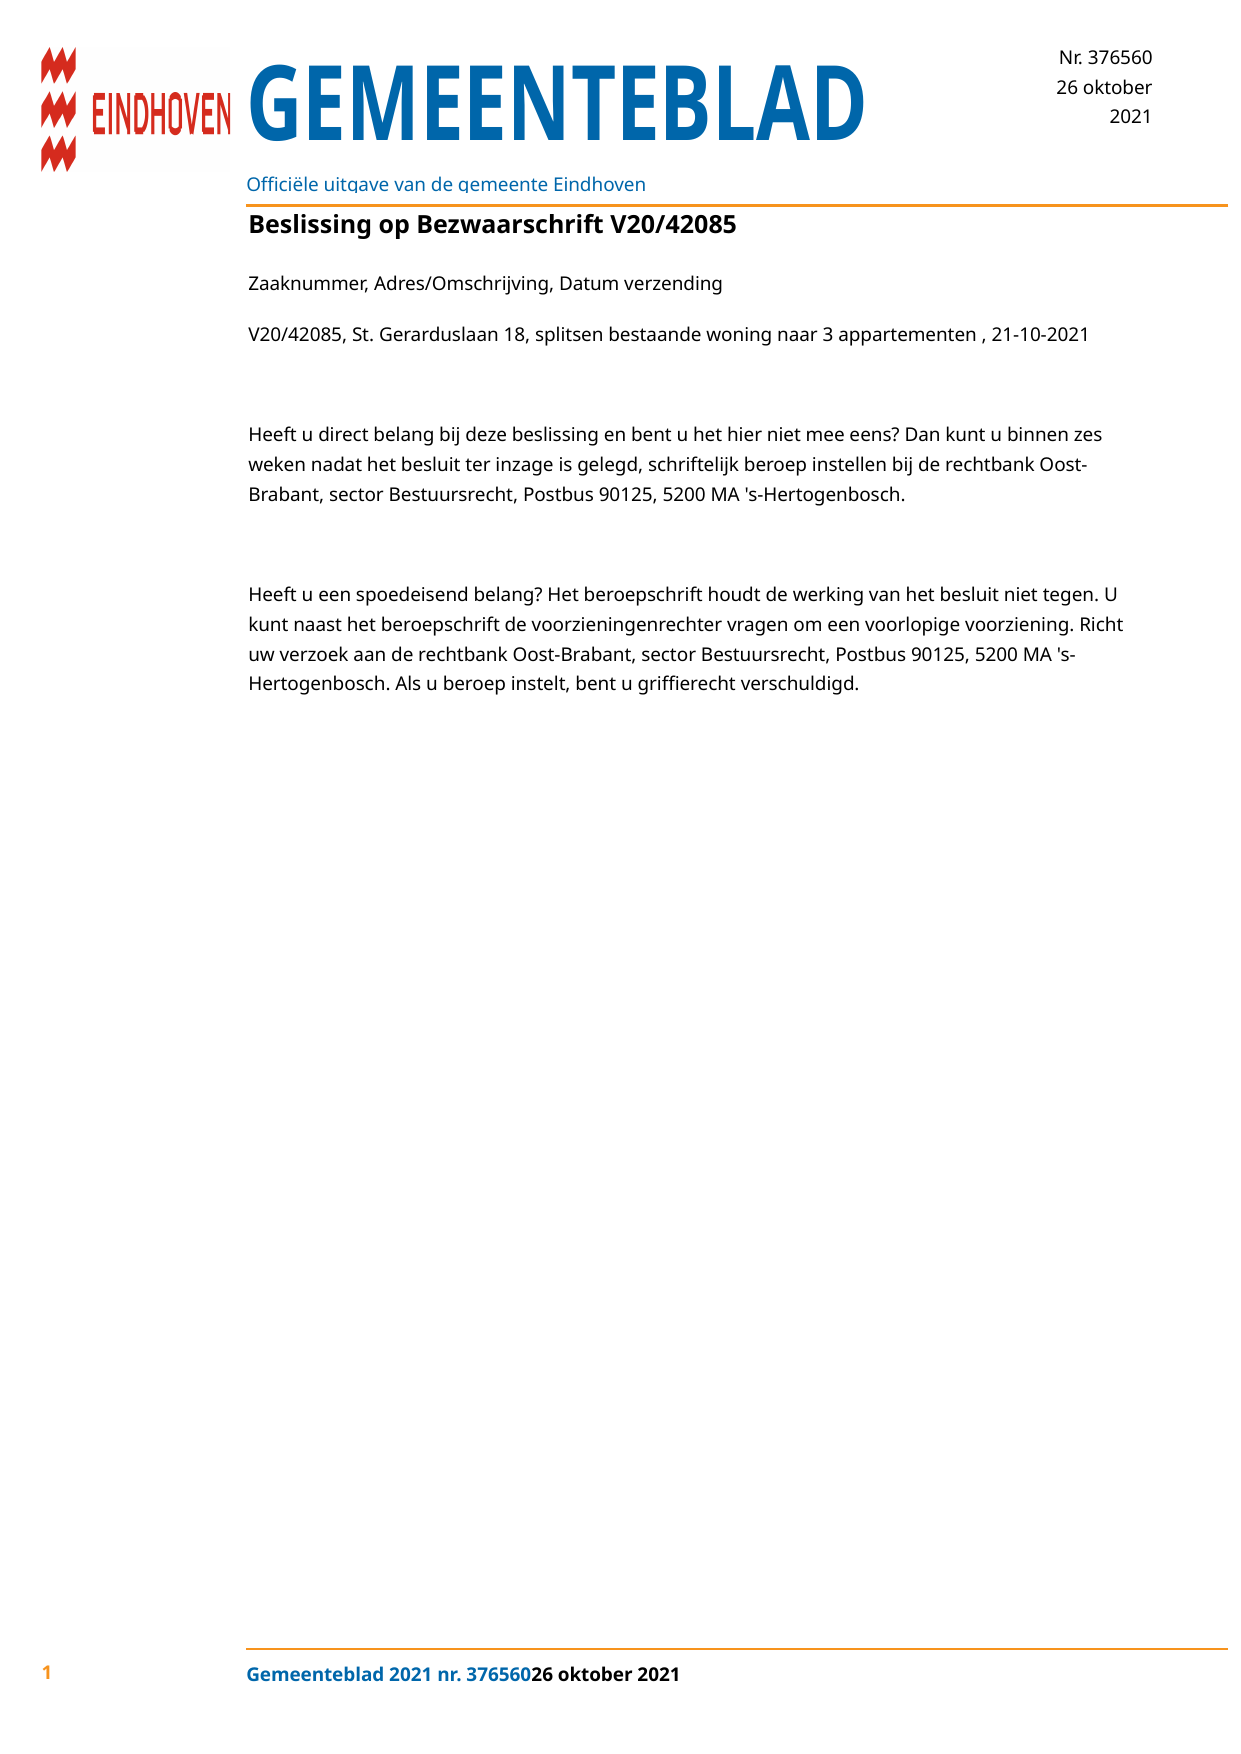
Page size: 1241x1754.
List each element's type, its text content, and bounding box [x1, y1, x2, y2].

text Beslissing op Bezwaarschrift V20/42085 [248, 207, 1152, 241]
text Heeft u direct belang bij deze beslissing en bent u het hier niet mee eens? Dan kunt u binnen zes weken nadat het besluit ter inzage is gelegd, schriftelijk beroep instellen bij de rechtbank Oost-Brabant, sector Bestuursrecht, Postbus 90125, 5200 MA 's-Hertogenbosch. [248, 422, 1152, 506]
picture [41, 47, 231, 172]
text V20/42085, St. Gerarduslaan 18, splitsen bestaande woning naar 3 appartementen , 21-10-2021 [248, 321, 1152, 346]
text Zaaknummer, Adres/Omschrijving, Datum verzending [248, 270, 1152, 296]
text Heeft u een spoedeisend belang? Het beroepschrift houdt de werking van het besluit niet tegen. U kunt naast het beroepschrift de voorzieningenrechter vragen om een voorlopige voorziening. Richt uw verzoek aan de rechtbank Oost-Brabant, sector Bestuursrecht, Postbus 90125, 5200 MA 's-Hertogenbosch. Als u beroep instelt, bent u griffierecht verschuldigd. [248, 582, 1152, 696]
